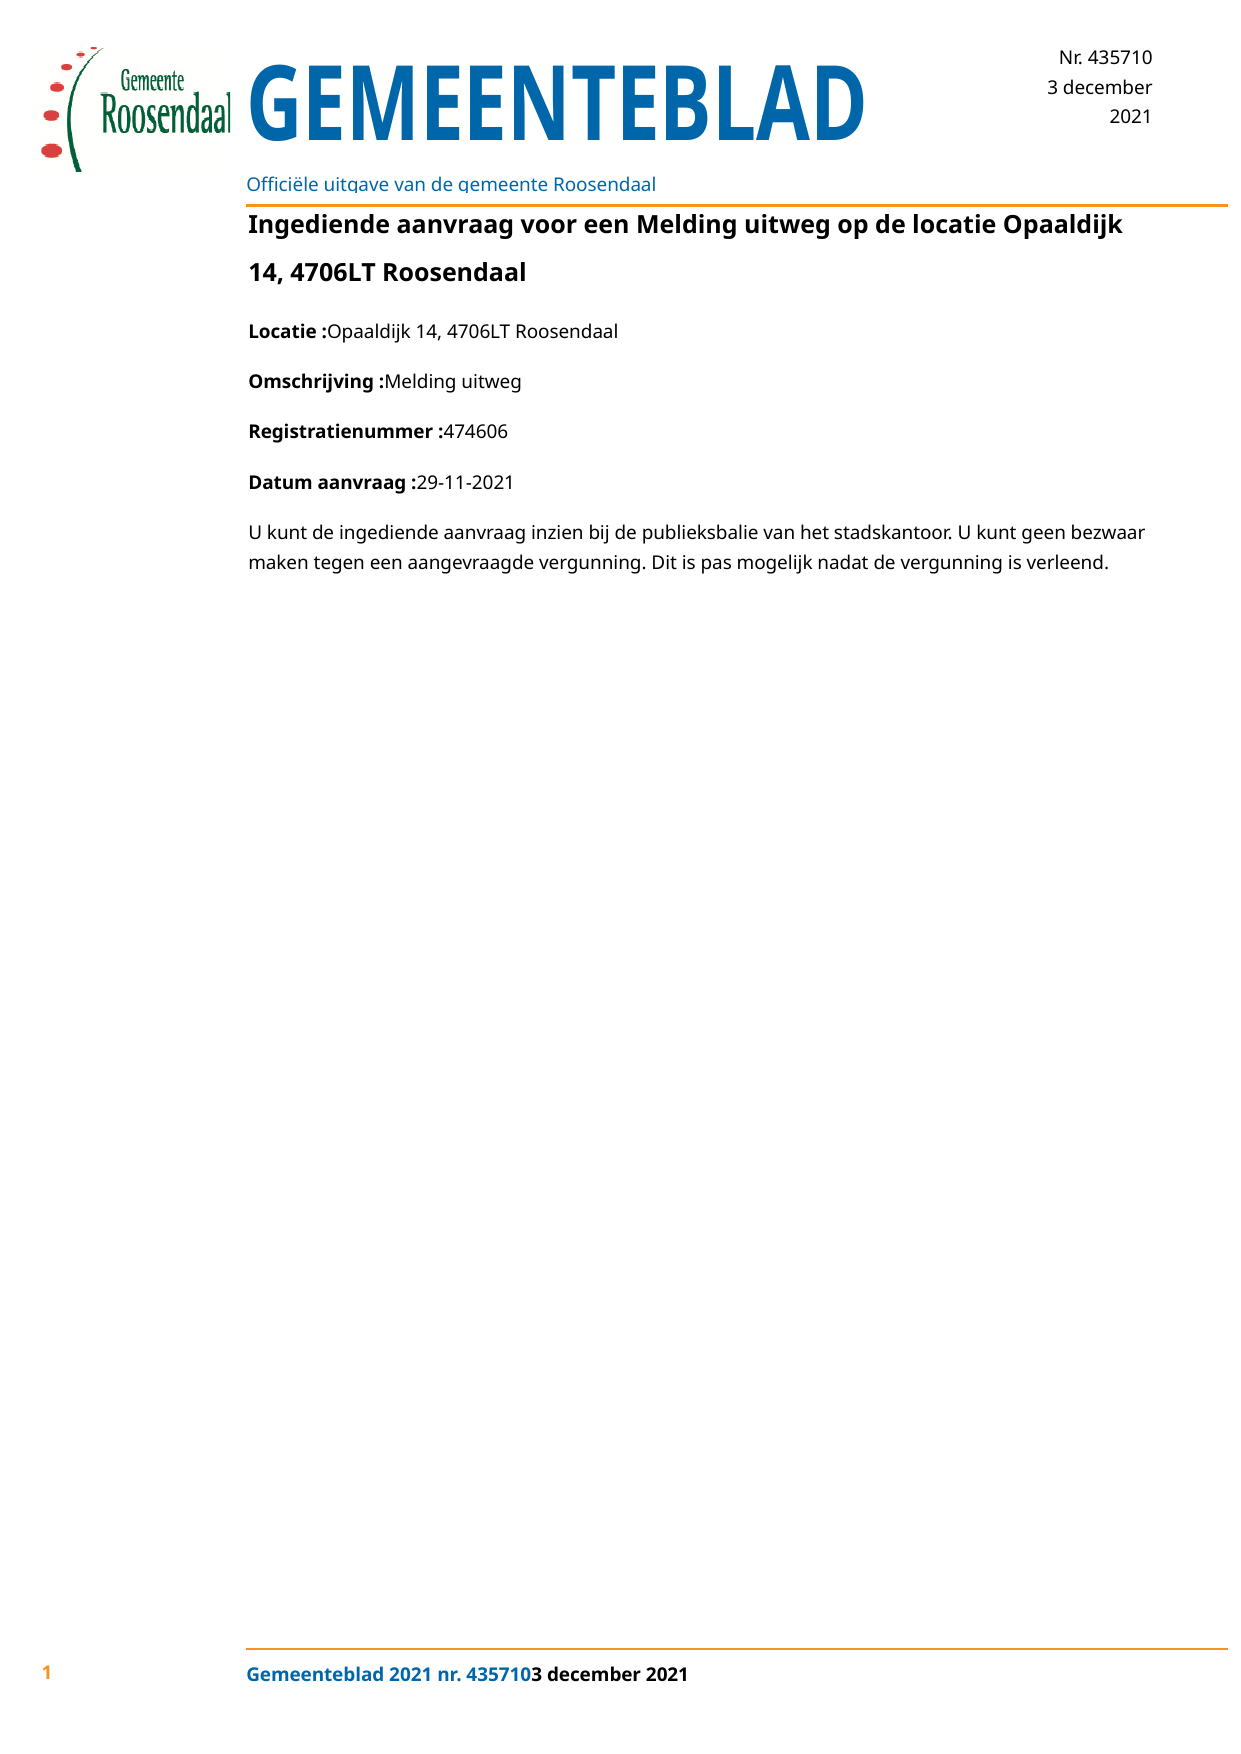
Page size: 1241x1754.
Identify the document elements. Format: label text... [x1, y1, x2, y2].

text U kunt de ingediende aanvraag inzien bij de publieksbalie van het stadskantoor. U kunt geen bezwaar maken tegen een aangevraagde vergunning. Dit is pas mogelijk nadat de vergunning is verleend. [248, 519, 1152, 575]
text Omschrijving :Melding uitweg [248, 368, 1152, 394]
text Locatie :Opaaldijk 14, 4706LT Roosendaal [248, 318, 1152, 344]
text Ingediende aanvraag voor een Melding uitweg op de locatie Opaaldijk 14, 4706LT Roosendaal [248, 207, 1152, 288]
text Registratienummer :474606 [248, 419, 1152, 444]
picture [41, 47, 231, 172]
text Datum aanvraag :29-11-2021 [248, 469, 1152, 495]
